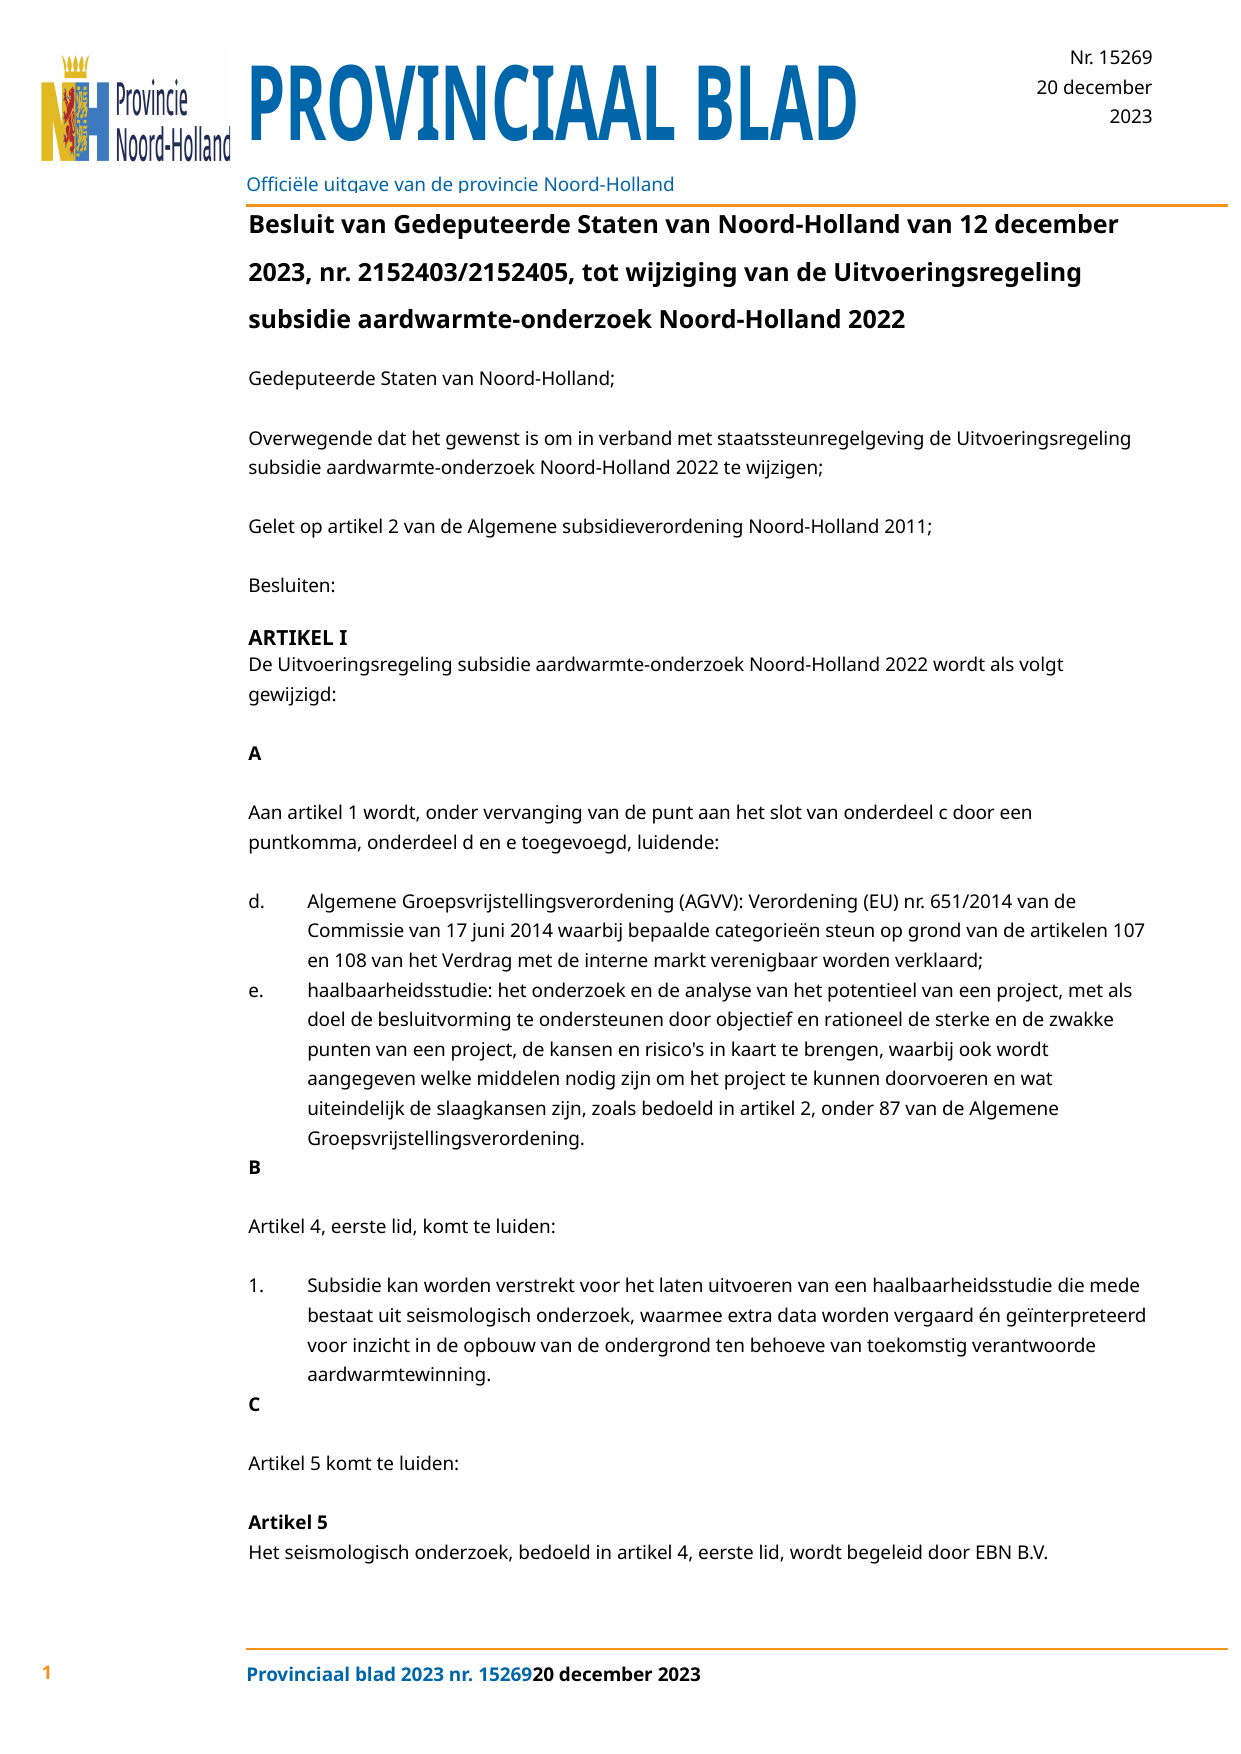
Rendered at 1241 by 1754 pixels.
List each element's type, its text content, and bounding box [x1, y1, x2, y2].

text Het seismologisch onderzoek, bedoeld in artikel 4, eerste lid, wordt begeleid door EBN B.V. [248, 1539, 1152, 1565]
text Besluiten: [248, 573, 1152, 598]
list Subsidie kan worden verstrekt voor het laten uitvoeren van een haalbaarheidsstudie die mede bestaat uit seismologisch onderzoek, waarmee extra data worden vergaard én geïnterpreteerd voor inzicht in de opbouw van de ondergrond ten behoeve van toekomstig verantwoorde aardwarmtewinning. [248, 1273, 1152, 1387]
text Overwegende dat het gewenst is om in verband met staatssteunregelgeving de Uitvoeringsregeling subsidie aardwarmte-onderzoek Noord-Holland 2022 te wijzigen; [248, 425, 1152, 480]
text C [248, 1391, 1152, 1417]
text Artikel 4, eerste lid, komt te luiden: [248, 1213, 1152, 1239]
text Gelet op artikel 2 van de Algemene subsidieverordening Noord-Holland 2011; [248, 513, 1152, 539]
text Artikel 5 komt te luiden: [248, 1450, 1152, 1476]
text B [248, 1154, 1152, 1180]
text De Uitvoeringsregeling subsidie aardwarmte-onderzoek Noord-Holland 2022 wordt als volgt gewijzigd: [248, 651, 1152, 707]
text Aan artikel 1 wordt, onder vervanging van de punt aan het slot van onderdeel c door een puntkomma, onderdeel d en e toegevoegd, luidende: [248, 799, 1152, 855]
text ARTIKEL I [248, 623, 1152, 651]
text Artikel 5 [248, 1509, 1152, 1535]
text A [248, 740, 1152, 766]
text Besluit van Gedeputeerde Staten van Noord-Holland van 12 december 2023, nr. 2152403/2152405, tot wijziging van de Uitvoeringsregeling subsidie aardwarmte-onderzoek Noord-Holland 2022 [248, 207, 1152, 336]
text Gedeputeerde Staten van Noord-Holland; [248, 366, 1152, 391]
list haalbaarheidsstudie: het onderzoek en de analyse van het potentieel van een project, met als doel de besluitvorming te ondersteunen door objectief en rationeel de sterke en de zwakke punten van een project, de kansen en risico's in kaart te brengen, waarbij ook wordt aangegeven welke middelen nodig zijn om het project te kunnen doorvoeren en wat uiteindelijk de slaagkansen zijn, zoals bedoeld in artikel 2, onder 87 van de Algemene Groepsvrijstellingsverordening. [248, 977, 1152, 1151]
picture [41, 47, 231, 172]
list Algemene Groepsvrijstellingsverordening (AGVV): Verordening (EU) nr. 651/2014 van de Commissie van 17 juni 2014 waarbij bepaalde categorieën steun op grond van de artikelen 107 en 108 van het Verdrag met de interne markt verenigbaar worden verklaard; [248, 888, 1152, 973]
